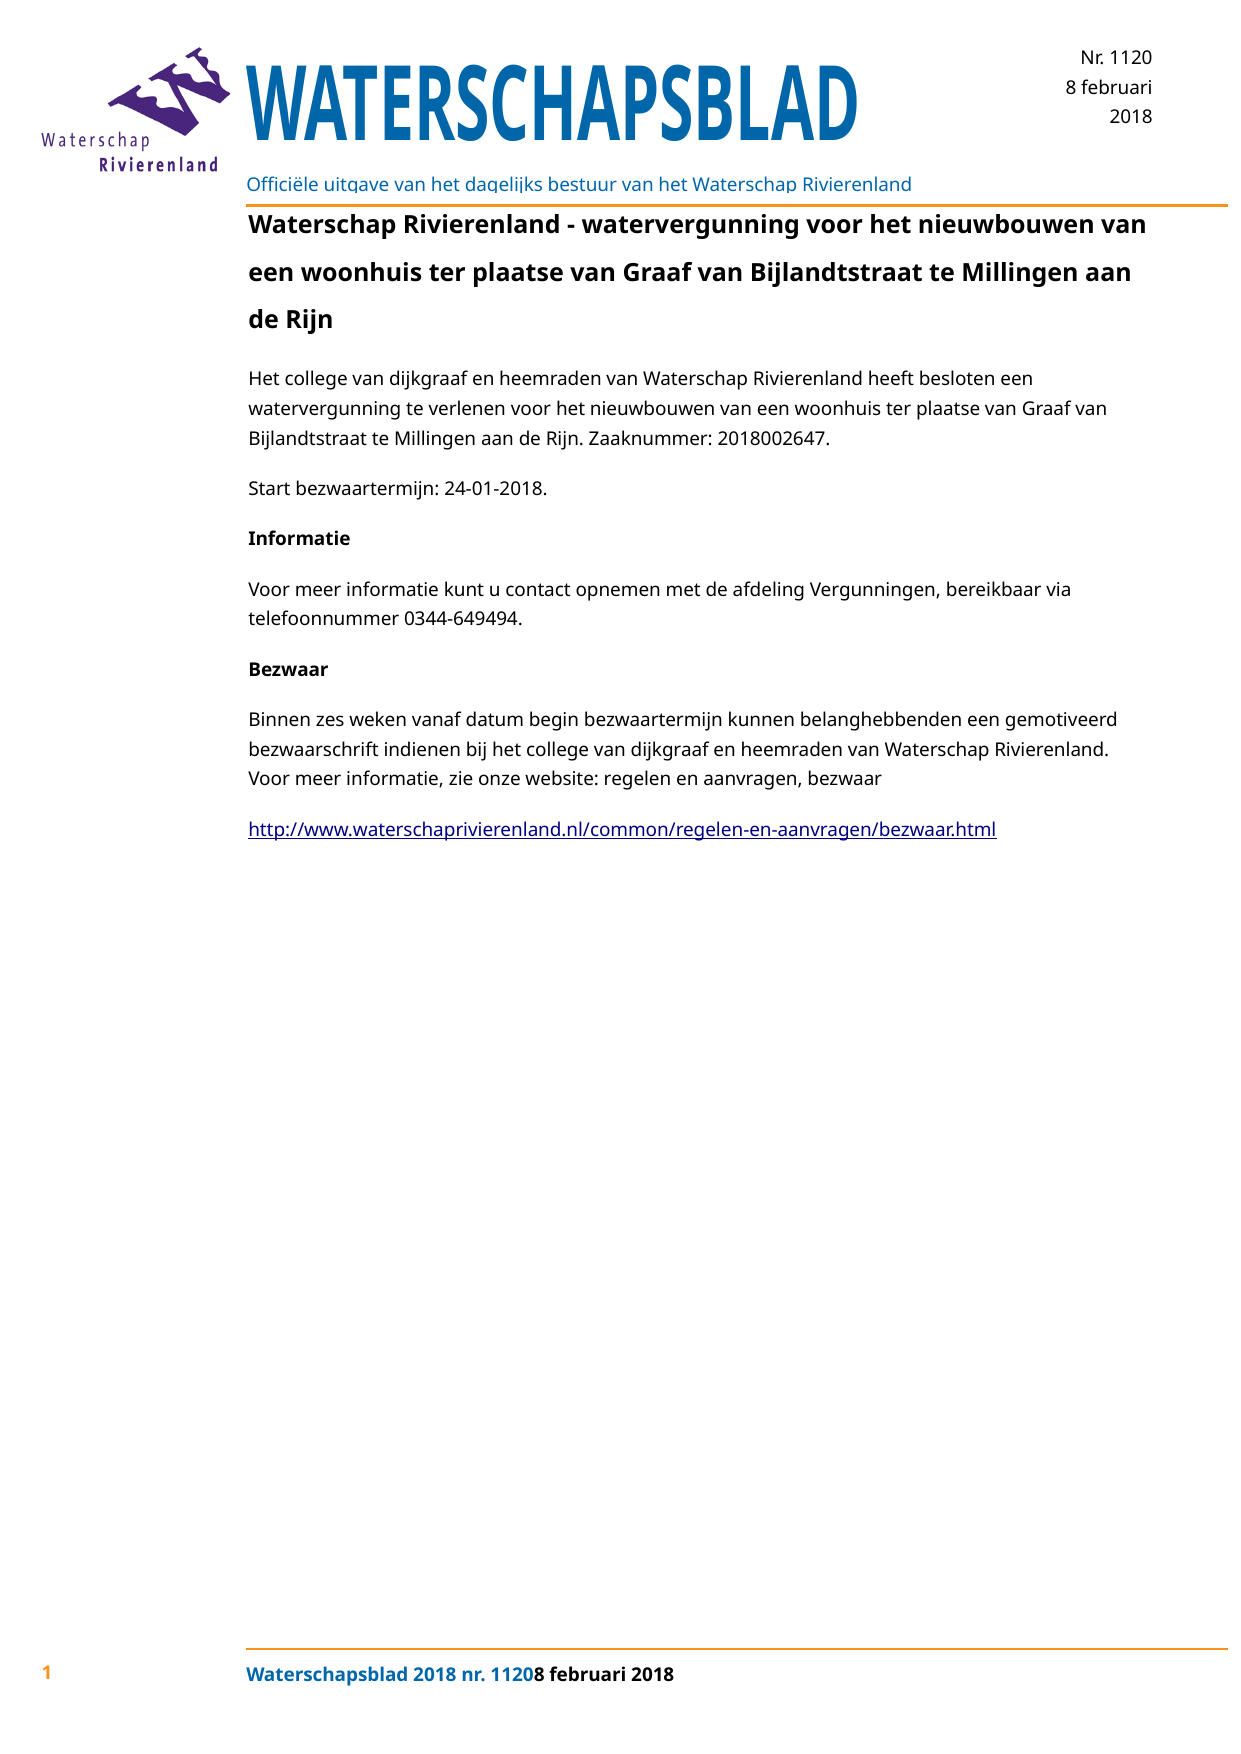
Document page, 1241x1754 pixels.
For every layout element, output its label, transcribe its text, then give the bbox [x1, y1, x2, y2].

text Voor meer informatie kunt u contact opnemen met de afdeling Vergunningen, bereikbaar via telefoonnummer 0344-649494. [248, 576, 1152, 631]
text Informatie [248, 526, 1152, 551]
text Binnen zes weken vanaf datum begin bezwaartermijn kunnen belanghebbenden een gemotiveerd bezwaarschrift indienen bij het college van dijkgraaf en heemraden van Waterschap Rivierenland. Voor meer informatie, zie onze website: regelen en aanvragen, bezwaar [248, 706, 1152, 791]
text Bezwaar [248, 656, 1152, 682]
text Start bezwaartermijn: 24-01-2018. [248, 475, 1152, 501]
text Waterschap Rivierenland - watervergunning voor het nieuwbouwen van een woonhuis ter plaatse van Graaf van Bijlandtstraat te Millingen aan de Rijn [248, 207, 1152, 336]
picture [41, 47, 231, 172]
text http://www.waterschaprivierenland.nl/common/regelen-en-aanvragen/bezwaar.html [248, 816, 1152, 842]
text Het college van dijkgraaf en heemraden van Waterschap Rivierenland heeft besloten een watervergunning te verlenen voor het nieuwbouwen van een woonhuis ter plaatse van Graaf van Bijlandtstraat te Millingen aan de Rijn. Zaaknummer: 2018002647. [248, 366, 1152, 450]
